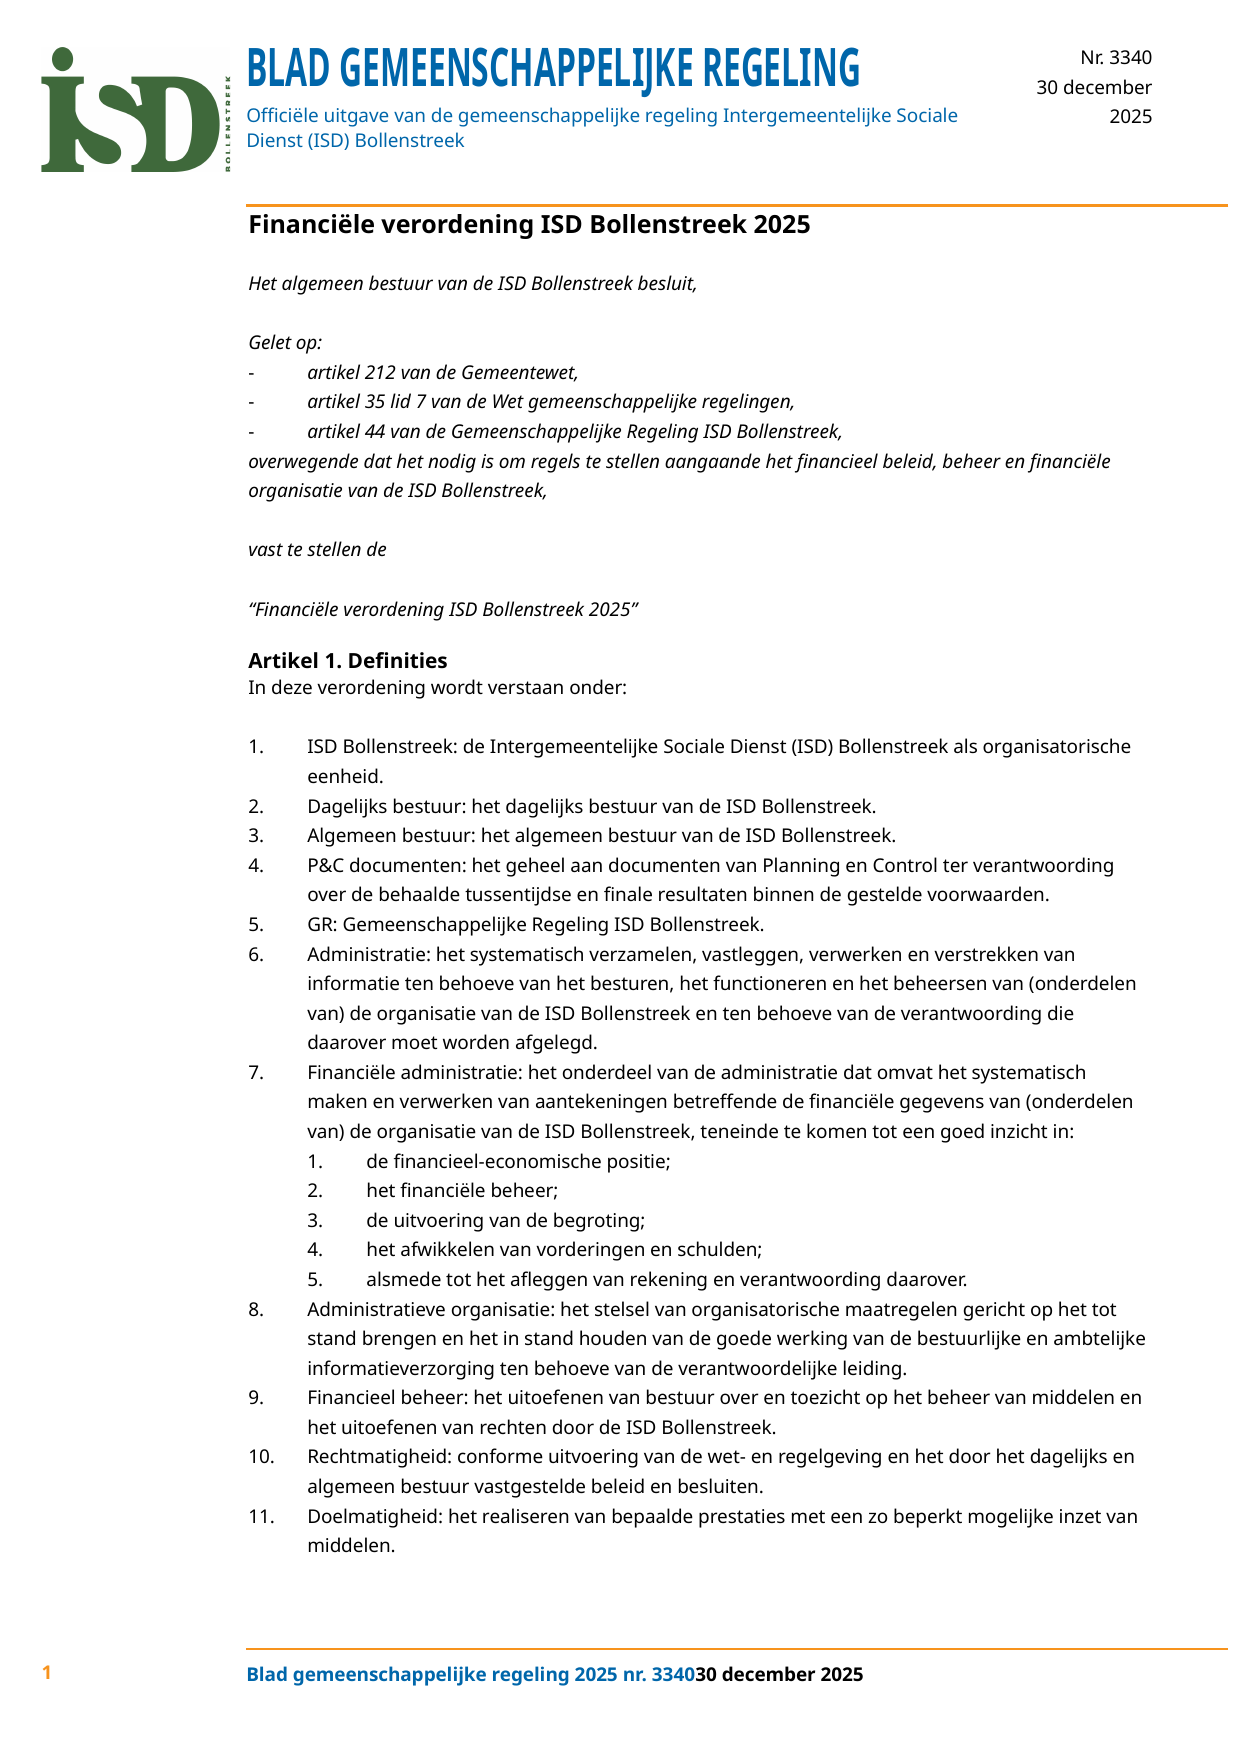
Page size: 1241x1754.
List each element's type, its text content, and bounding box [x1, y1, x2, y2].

list de uitvoering van de begroting; [307, 1207, 1152, 1233]
picture [41, 47, 231, 172]
text Artikel 1. Definities [248, 646, 1152, 674]
text Gelet op: [248, 329, 1152, 355]
text Het algemeen bestuur van de ISD Bollenstreek besluit, [248, 270, 1152, 296]
list ISD Bollenstreek: de Intergemeentelijke Sociale Dienst (ISD) Bollenstreek als organisatorische eenheid. [248, 734, 1152, 789]
text vast te stellen de [248, 537, 1152, 562]
list Financieel beheer: het uitoefenen van bestuur over en toezicht op het beheer van middelen en het uitoefenen van rechten door de ISD Bollenstreek. [248, 1384, 1152, 1440]
list het financiële beheer; [307, 1177, 1152, 1203]
list Rechtmatigheid: conforme uitvoering van de wet- en regelgeving en het door het dagelijks en algemeen bestuur vastgestelde beleid en besluiten. [248, 1444, 1152, 1499]
list Doelmatigheid: het realiseren van bepaalde prestaties met een zo beperkt mogelijke inzet van middelen. [248, 1503, 1152, 1558]
list Administratieve organisatie: het stelsel van organisatorische maatregelen gericht op het tot stand brengen en het in stand houden van de goede werking van de bestuurlijke en ambtelijke informatieverzorging ten behoeve van de verantwoordelijke leiding. [248, 1296, 1152, 1381]
list Financiële administratie: het onderdeel van de administratie dat omvat het systematisch maken en verwerken van aantekeningen betreffende de financiële gegevens van (onderdelen van) de organisatie van de ISD Bollenstreek, teneinde te komen tot een goed inzicht in: [248, 1059, 1152, 1144]
list de financieel-economische positie; [307, 1148, 1152, 1174]
list artikel 35 lid 7 van de Wet gemeenschappelijke regelingen, [248, 389, 1152, 414]
text “Financiële verordening ISD Bollenstreek 2025” [248, 596, 1152, 621]
list P&C documenten: het geheel aan documenten van Planning en Control ter verantwoording over de behaalde tussentijdse en finale resultaten binnen de gestelde voorwaarden. [248, 852, 1152, 907]
list artikel 212 van de Gemeentewet, [248, 359, 1152, 385]
text In deze verordening wordt verstaan onder: [248, 674, 1152, 700]
list artikel 44 van de Gemeenschappelijke Regeling ISD Bollenstreek, [248, 418, 1152, 444]
list Algemeen bestuur: het algemeen bestuur van de ISD Bollenstreek. [248, 822, 1152, 848]
list Dagelijks bestuur: het dagelijks bestuur van de ISD Bollenstreek. [248, 793, 1152, 819]
list alsmede tot het afleggen van rekening en verantwoording daarover. [307, 1266, 1152, 1292]
text overwegende dat het nodig is om regels te stellen aangaande het financieel beleid, beheer en financiële organisatie van de ISD Bollenstreek, [248, 448, 1152, 503]
list GR: Gemeenschappelijke Regeling ISD Bollenstreek. [248, 911, 1152, 937]
list Administratie: het systematisch verzamelen, vastleggen, verwerken en verstrekken van informatie ten behoeve van het besturen, het functioneren en het beheersen van (onderdelen van) de organisatie van de ISD Bollenstreek en ten behoeve van de verantwoording die daarover moet worden afgelegd. [248, 941, 1152, 1055]
list het afwikkelen van vorderingen en schulden; [307, 1237, 1152, 1262]
text Financiële verordening ISD Bollenstreek 2025 [248, 207, 1152, 241]
